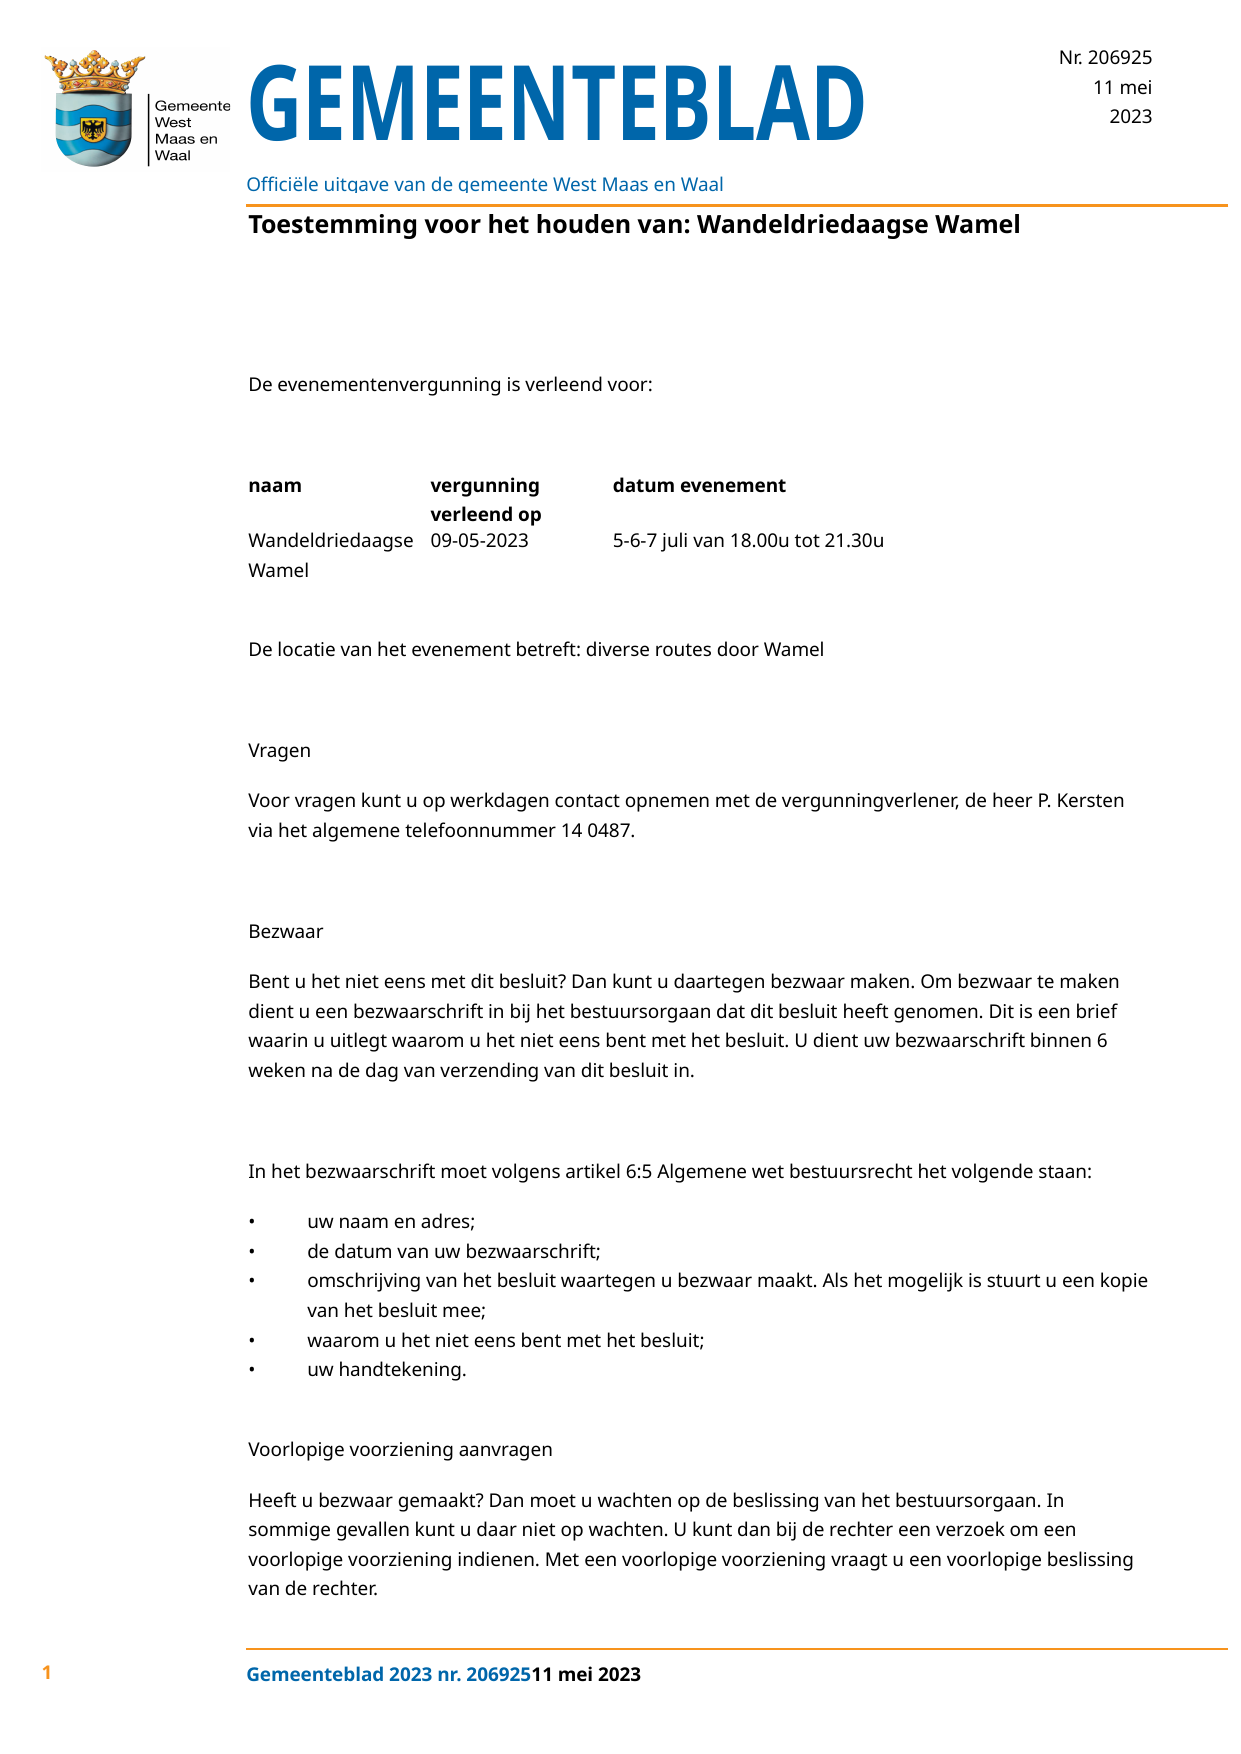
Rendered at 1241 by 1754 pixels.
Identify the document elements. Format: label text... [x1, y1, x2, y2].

list uw naam en adres; [248, 1208, 1152, 1234]
table_cell 09-05-2023 [430, 528, 613, 583]
text Vragen [248, 737, 1152, 763]
text Bezwaar [248, 918, 1152, 944]
text Voor vragen kunt u op werkdagen contact opnemen met de vergunningverlener, de heer P. Kersten via het algemene telefoonnummer 14 0487. [248, 788, 1152, 843]
list de datum van uw bezwaarschrift; [248, 1238, 1152, 1264]
picture [41, 47, 231, 172]
text De locatie van het evenement betreft: diverse routes door Wamel [248, 636, 1152, 662]
text Heeft u bezwaar gemaakt? Dan moet u wachten op de beslissing van het bestuursorgaan. In sommige gevallen kunt u daar niet op wachten. U kunt dan bij de rechter een verzoek om een voorlopige voorziening indienen. Met een voorlopige voorziening vraagt u een voorlopige beslissing van de rechter. [248, 1487, 1152, 1601]
text Toestemming voor het houden van: Wandeldriedaagse Wamel [248, 207, 1152, 241]
table_header vergunning verleend op [430, 472, 613, 527]
text De evenementenvergunning is verleend voor: [248, 371, 1152, 397]
list uw handtekening. [248, 1356, 1152, 1382]
text Bent u het niet eens met dit besluit? Dan kunt u daartegen bezwaar maken. Om bezwaar te maken dient u een bezwaarschrift in bij het bestuursorgaan dat dit besluit heeft genomen. Dit is een brief waarin u uitlegt waarom u het niet eens bent met het besluit. U dient uw bezwaarschrift binnen 6 weken na de dag van verzending van dit besluit in. [248, 968, 1152, 1083]
table_header naam [248, 472, 430, 527]
table_cell Wandeldriedaagse Wamel [248, 528, 430, 583]
text Voorlopige voorziening aanvragen [248, 1436, 1152, 1462]
text In het bezwaarschrift moet volgens artikel 6:5 Algemene wet bestuursrecht het volgende staan: [248, 1158, 1152, 1184]
list omschrijving van het besluit waartegen u bezwaar maakt. Als het mogelijk is stuurt u een kopie van het besluit mee; [248, 1268, 1152, 1323]
table_cell 5-6-7 juli van 18.00u tot 21.30u [613, 528, 1152, 583]
table_header datum evenement [613, 472, 1152, 527]
list waarom u het niet eens bent met het besluit; [248, 1327, 1152, 1352]
